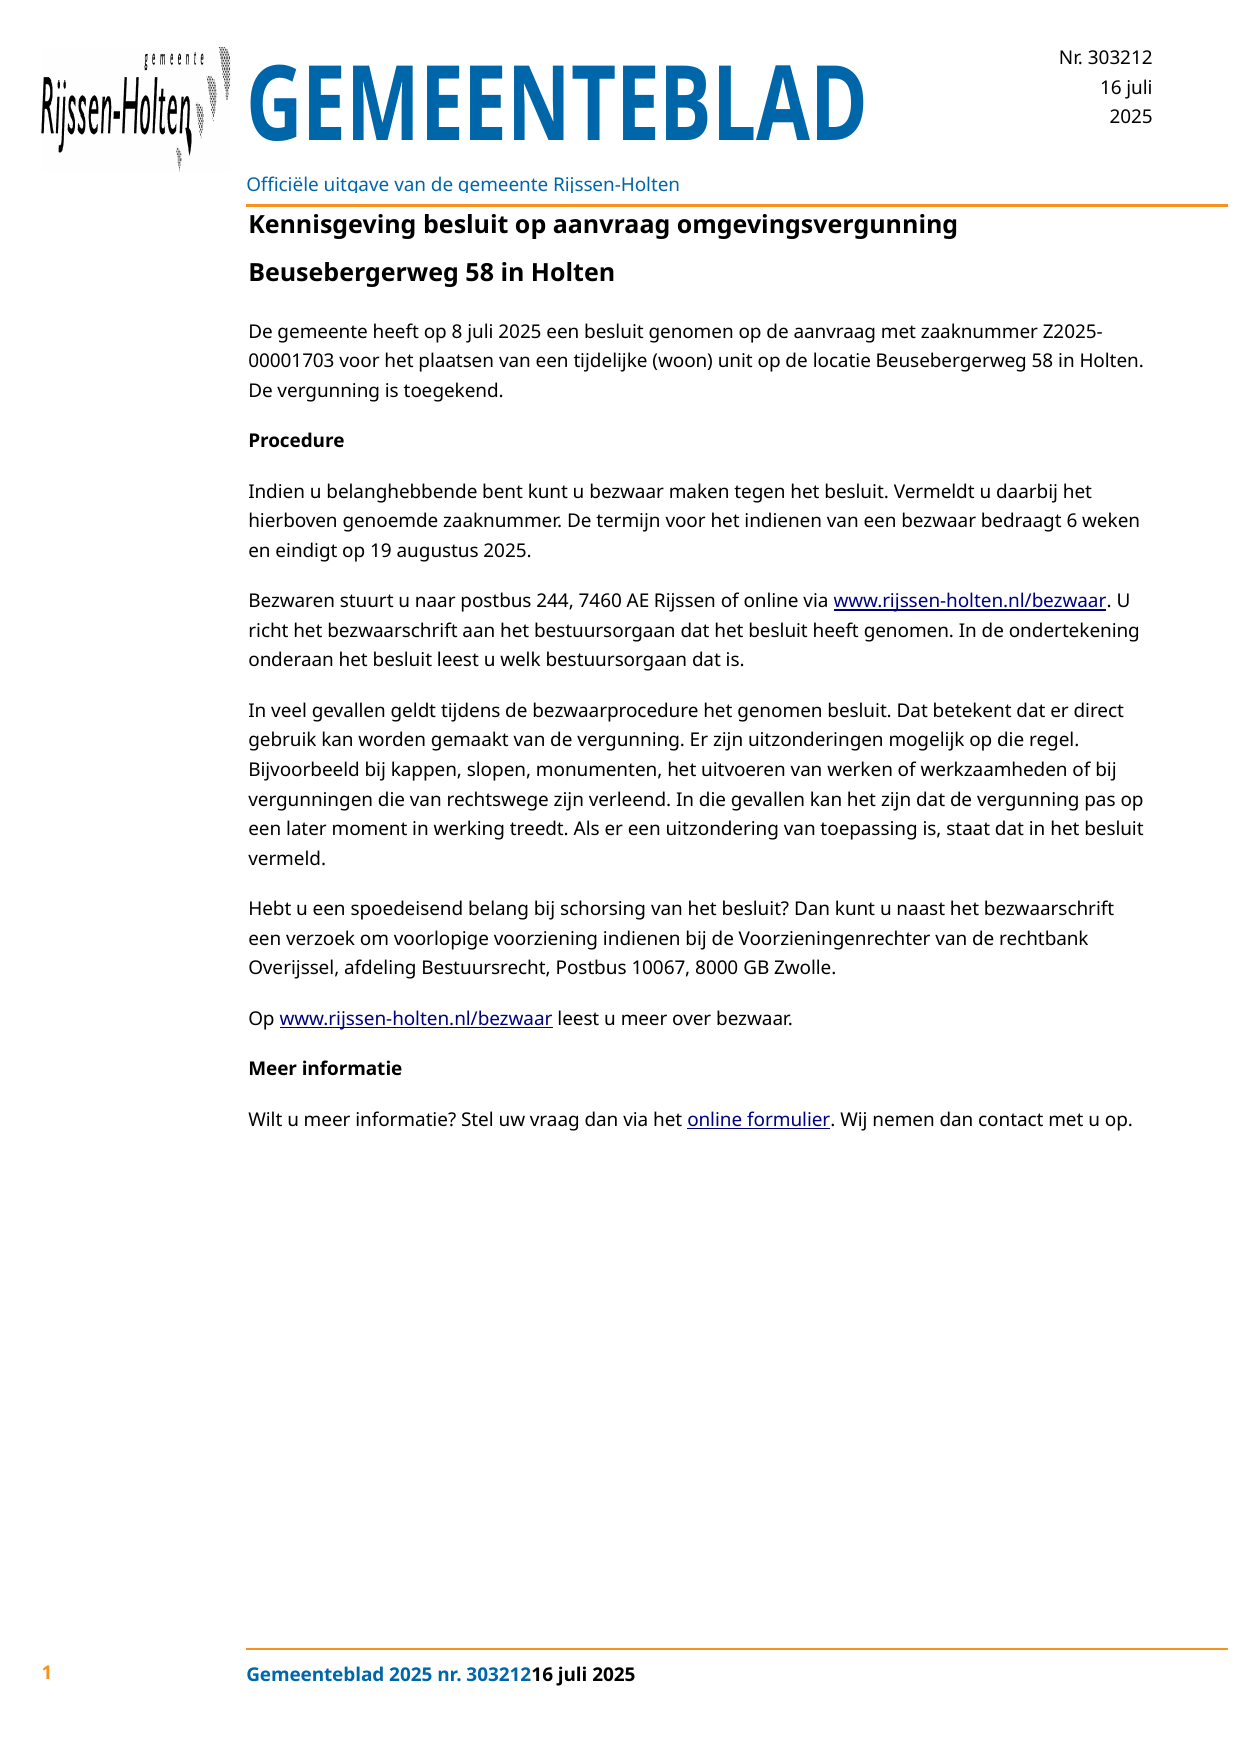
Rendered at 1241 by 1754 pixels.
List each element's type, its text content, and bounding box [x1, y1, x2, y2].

picture [41, 47, 231, 172]
text Hebt u een spoedeisend belang bij schorsing van het besluit? Dan kunt u naast het bezwaarschrift een verzoek om voorlopige voorziening indienen bij de Voorzieningenrechter van de rechtbank Overijssel, afdeling Bestuursrecht, Postbus 10067, 8000 GB Zwolle. [248, 895, 1152, 980]
text Indien u belanghebbende bent kunt u bezwaar maken tegen het besluit. Vermeldt u daarbij het hierboven genoemde zaaknummer. De termijn voor het indienen van een bezwaar bedraagt 6 weken en eindigt op 19 augustus 2025. [248, 478, 1152, 563]
text Wilt u meer informatie? Stel uw vraag dan via het online formulier. Wij nemen dan contact met u op. [248, 1106, 1152, 1132]
text Procedure [248, 427, 1152, 453]
text Kennisgeving besluit op aanvraag omgevingsvergunning Beusebergerweg 58 in Holten [248, 207, 1152, 288]
text In veel gevallen geldt tijdens de bezwaarprocedure het genomen besluit. Dat betekent dat er direct gebruik kan worden gemaakt van de vergunning. Er zijn uitzonderingen mogelijk op die regel. Bijvoorbeeld bij kappen, slopen, monumenten, het uitvoeren van werken of werkzaamheden of bij vergunningen die van rechtswege zijn verleend. In die gevallen kan het zijn dat de vergunning pas op een later moment in werking treedt. Als er een uitzondering van toepassing is, staat dat in het besluit vermeld. [248, 697, 1152, 871]
text Bezwaren stuurt u naar postbus 244, 7460 AE Rijssen of online via www.rijssen-holten.nl/bezwaar. U richt het bezwaarschrift aan het bestuursorgaan dat het besluit heeft genomen. In de ondertekening onderaan het besluit leest u welk bestuursorgaan dat is. [248, 587, 1152, 672]
text Op www.rijssen-holten.nl/bezwaar leest u meer over bezwaar. [248, 1005, 1152, 1031]
text Meer informatie [248, 1055, 1152, 1081]
text De gemeente heeft op 8 juli 2025 een besluit genomen op de aanvraag met zaaknummer Z2025-00001703 voor het plaatsen van een tijdelijke (woon) unit op de locatie Beusebergerweg 58 in Holten. De vergunning is toegekend. [248, 318, 1152, 403]
